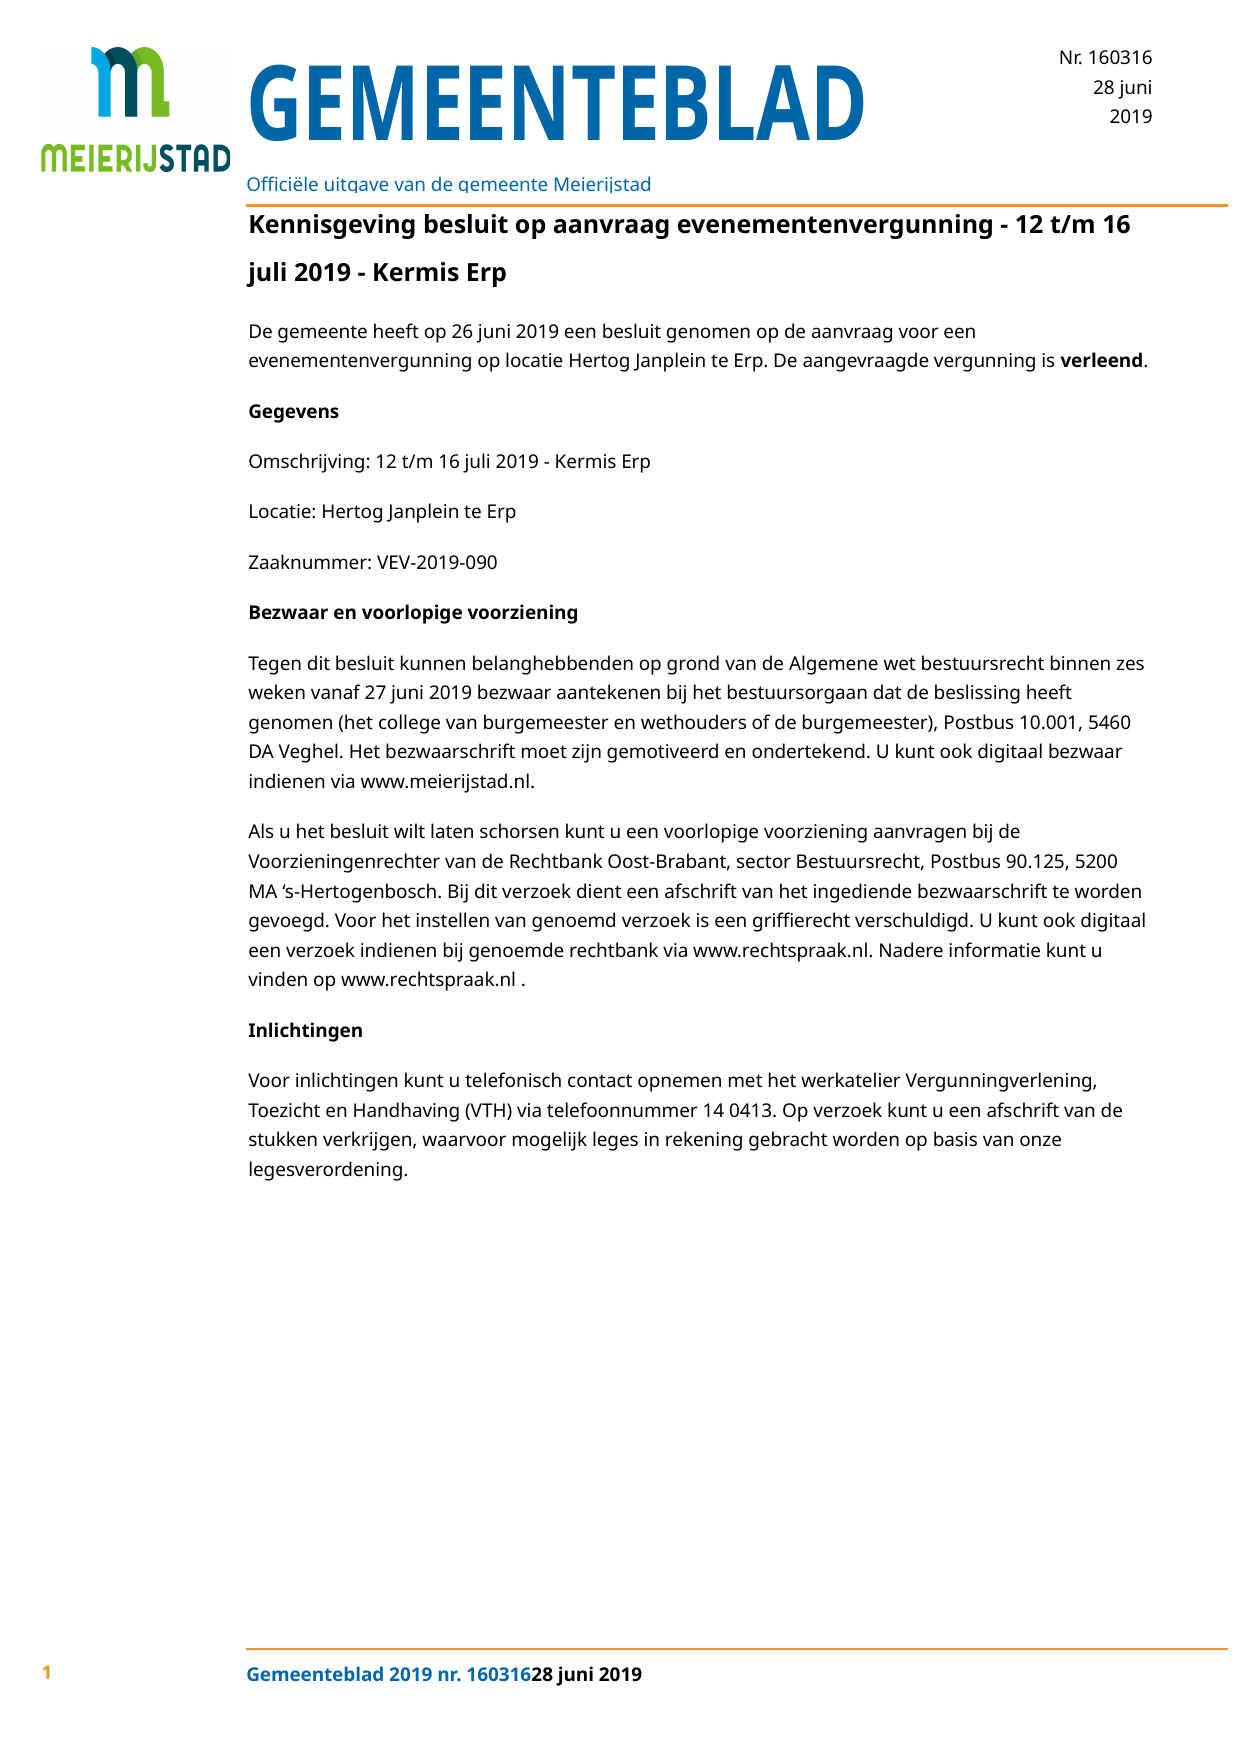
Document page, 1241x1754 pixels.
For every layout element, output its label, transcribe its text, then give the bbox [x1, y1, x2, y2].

text Gegevens [248, 398, 1152, 424]
text Inlichtingen [248, 1017, 1152, 1043]
text Voor inlichtingen kunt u telefonisch contact opnemen met het werkatelier Vergunningverlening, Toezicht en Handhaving (VTH) via telefoonnummer 14 0413. Op verzoek kunt u een afschrift van de stukken verkrijgen, waarvoor mogelijk leges in rekening gebracht worden op basis van onze legesverordening. [248, 1067, 1152, 1182]
text Omschrijving: 12 t/m 16 juli 2019 - Kermis Erp [248, 448, 1152, 474]
text Bezwaar en voorlopige voorziening [248, 599, 1152, 625]
text De gemeente heeft op 26 juni 2019 een besluit genomen op de aanvraag voor een evenementenvergunning op locatie Hertog Janplein te Erp. De aangevraagde vergunning is verleend. [248, 318, 1152, 373]
text Zaaknummer: VEV-2019-090 [248, 549, 1152, 575]
text Tegen dit besluit kunnen belanghebbenden op grond van de Algemene wet bestuursrecht binnen zes weken vanaf 27 juni 2019 bezwaar aantekenen bij het bestuursorgaan dat de beslissing heeft genomen (het college van burgemeester en wethouders of de burgemeester), Postbus 10.001, 5460 DA Veghel. Het bezwaarschrift moet zijn gemotiveerd en ondertekend. U kunt ook digitaal bezwaar indienen via www.meierijstad.nl. [248, 650, 1152, 794]
picture [41, 47, 231, 172]
text Locatie: Hertog Janplein te Erp [248, 499, 1152, 524]
text Kennisgeving besluit op aanvraag evenementenvergunning - 12 t/m 16 juli 2019 - Kermis Erp [248, 207, 1152, 288]
text Als u het besluit wilt laten schorsen kunt u een voorlopige voorziening aanvragen bij de Voorzieningenrechter van de Rechtbank Oost-Brabant, sector Bestuursrecht, Postbus 90.125, 5200 MA ‘s-Hertogenbosch. Bij dit verzoek dient een afschrift van het ingediende bezwaarschrift te worden gevoegd. Voor het instellen van genoemd verzoek is een griffierecht verschuldigd. U kunt ook digitaal een verzoek indienen bij genoemde rechtbank via www.rechtspraak.nl. Nadere informatie kunt u vinden op www.rechtspraak.nl . [248, 819, 1152, 992]
